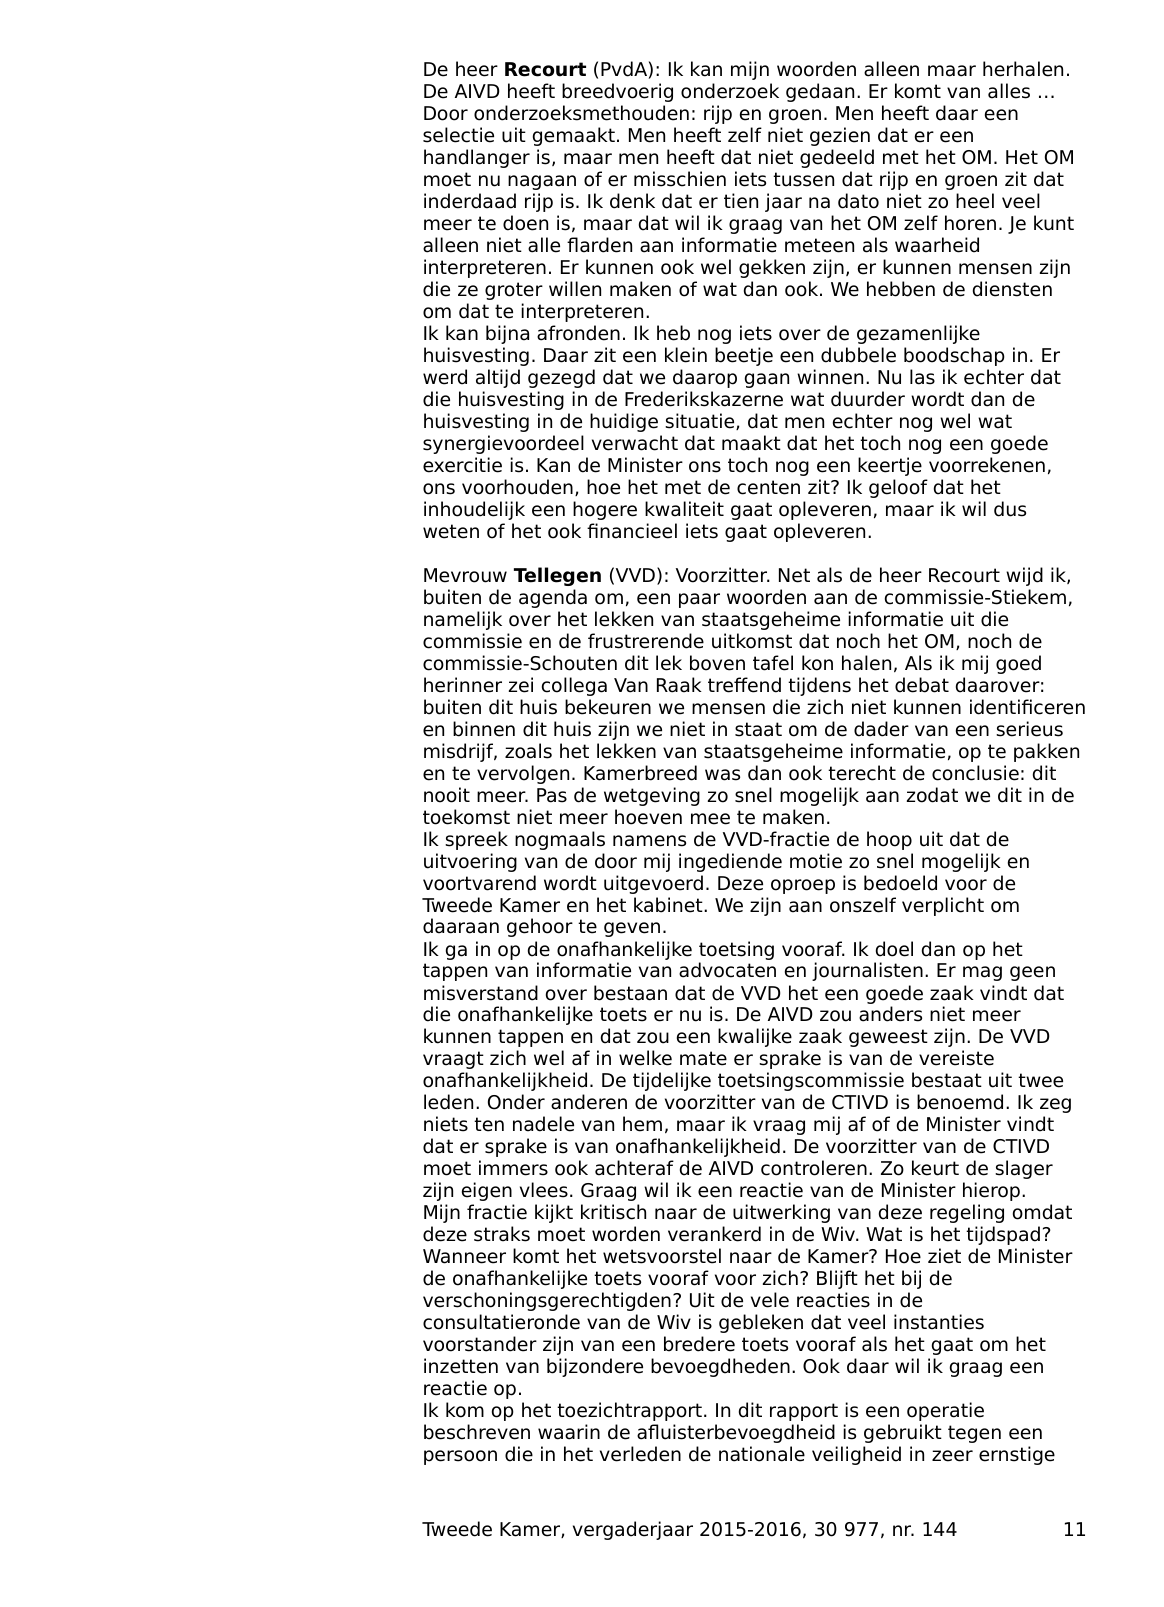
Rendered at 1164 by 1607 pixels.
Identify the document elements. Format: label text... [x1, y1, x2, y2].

text Ik spreek nogmaals namens de VVD-fractie de hoop uit dat de uitvoering van de door mij ingediende motie zo snel mogelijk en voortvarend wordt uitgevoerd. Deze oproep is bedoeld voor de Tweede Kamer en het kabinet. We zijn aan onszelf verplicht om daaraan gehoor te geven. [422, 828, 1087, 938]
text Ik kan bijna afronden. Ik heb nog iets over de gezamenlijke huisvesting. Daar zit een klein beetje een dubbele boodschap in. Er werd altijd gezegd dat we daarop gaan winnen. Nu las ik echter dat die huisvesting in de Frederikskazerne wat duurder wordt dan de huisvesting in de huidige situatie, dat men echter nog wel wat synergievoordeel verwacht dat maakt dat het toch nog een goede exercitie is. Kan de Minister ons toch nog een keertje voorrekenen, ons voorhouden, hoe het met de centen zit? Ik geloof dat het inhoudelijk een hogere kwaliteit gaat opleveren, maar ik wil dus weten of het ook financieel iets gaat opleveren. [422, 323, 1087, 543]
text Mevrouw Tellegen (VVD): Voorzitter. Net als de heer Recourt wijd ik, buiten de agenda om, een paar woorden aan de commissie-Stiekem, namelijk over het lekken van staatsgeheime informatie uit die commissie en de frustrerende uitkomst dat noch het OM, noch de commissie-Schouten dit lek boven tafel kon halen, Als ik mij goed herinner zei collega Van Raak treffend tijdens het debat daarover: buiten dit huis bekeuren we mensen die zich niet kunnen identificeren en binnen dit huis zijn we niet in staat om de dader van een serieus misdrijf, zoals het lekken van staatsgeheime informatie, op te pakken en te vervolgen. Kamerbreed was dan ook terecht de conclusie: dit nooit meer. Pas de wetgeving zo snel mogelijk aan zodat we dit in de toekomst niet meer hoeven mee te maken. [422, 565, 1087, 828]
text Ik ga in op de onafhankelijke toetsing vooraf. Ik doel dan op het tappen van informatie van advocaten en journalisten. Er mag geen misverstand over bestaan dat de VVD het een goede zaak vindt dat die onafhankelijke toets er nu is. De AIVD zou anders niet meer kunnen tappen en dat zou een kwalijke zaak geweest zijn. De VVD vraagt zich wel af in welke mate er sprake is van de vereiste onafhankelijkheid. De tijdelijke toetsingscommissie bestaat uit twee leden. Onder anderen de voorzitter van de CTIVD is benoemd. Ik zeg niets ten nadele van hem, maar ik vraag mij af of de Minister vindt dat er sprake is van onafhankelijkheid. De voorzitter van de CTIVD moet immers ook achteraf de AIVD controleren. Zo keurt de slager zijn eigen vlees. Graag wil ik een reactie van de Minister hierop. [422, 938, 1087, 1202]
text Mijn fractie kijkt kritisch naar de uitwerking van deze regeling omdat deze straks moet worden verankerd in de Wiv. Wat is het tijdspad? Wanneer komt het wetsvoorstel naar de Kamer? Hoe ziet de Minister de onafhankelijke toets vooraf voor zich? Blijft het bij de verschoningsgerechtigden? Uit de vele reacties in de consultatieronde van de Wiv is gebleken dat veel instanties voorstander zijn van een bredere toets vooraf als het gaat om het inzetten van bijzondere bevoegdheden. Ook daar wil ik graag een reactie op. [422, 1202, 1087, 1400]
text Ik kom op het toezichtrapport. In dit rapport is een operatie beschreven waarin de afluisterbevoegdheid is gebruikt tegen een persoon die in het verleden de nationale veiligheid in zeer ernstige [422, 1400, 1087, 1466]
text De heer Recourt (PvdA): Ik kan mijn woorden alleen maar herhalen. De AIVD heeft breedvoerig onderzoek gedaan. Er komt van alles … Door onderzoeksmethouden: rijp en groen. Men heeft daar een selectie uit gemaakt. Men heeft zelf niet gezien dat er een handlanger is, maar men heeft dat niet gedeeld met het OM. Het OM moet nu nagaan of er misschien iets tussen dat rijp en groen zit dat inderdaad rijp is. Ik denk dat er tien jaar na dato niet zo heel veel meer te doen is, maar dat wil ik graag van het OM zelf horen. Je kunt alleen niet alle flarden aan informatie meteen als waarheid interpreteren. Er kunnen ook wel gekken zijn, er kunnen mensen zijn die ze groter willen maken of wat dan ook. We hebben de diensten om dat te interpreteren. [422, 59, 1087, 323]
